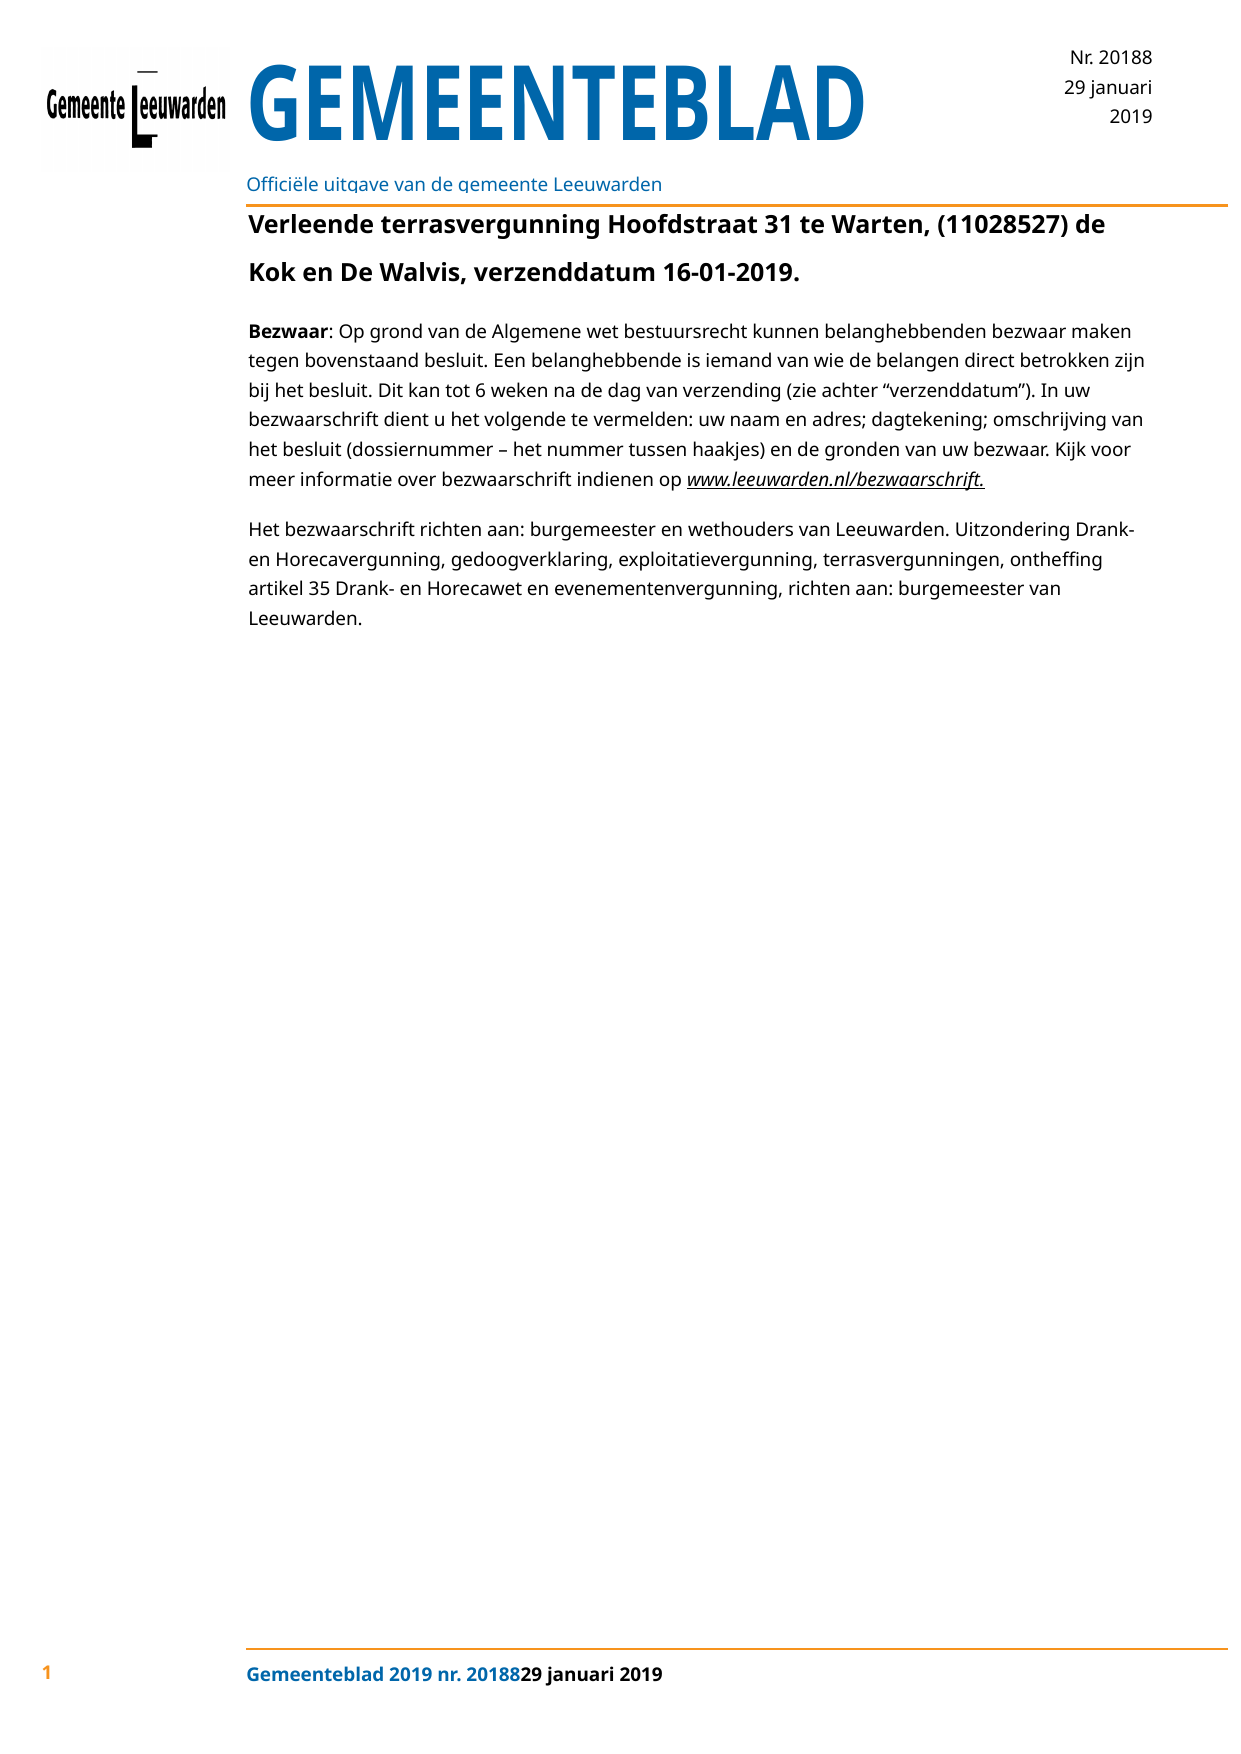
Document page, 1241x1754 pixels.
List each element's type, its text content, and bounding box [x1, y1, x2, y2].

text Bezwaar: Op grond van de Algemene wet bestuursrecht kunnen belanghebbenden bezwaar maken tegen bovenstaand besluit. Een belanghebbende is iemand van wie de belangen direct betrokken zijn bij het besluit. Dit kan tot 6 weken na de dag van verzending (zie achter “verzenddatum”). In uw bezwaarschrift dient u het volgende te vermelden: uw naam en adres; dagtekening; omschrijving van het besluit (dossiernummer – het nummer tussen haakjes) en de gronden van uw bezwaar. Kijk voor meer informatie over bezwaarschrift indienen op www.leeuwarden.nl/bezwaarschrift. [248, 318, 1152, 492]
text Verleende terrasvergunning Hoofdstraat 31 te Warten, (11028527) de Kok en De Walvis, verzenddatum 16-01-2019. [248, 207, 1152, 288]
text Het bezwaarschrift richten aan: burgemeester en wethouders van Leeuwarden. Uitzondering Drank- en Horecavergunning, gedoogverklaring, exploitatievergunning, terrasvergunningen, ontheffing artikel 35 Drank- en Horecawet en evenementenvergunning, richten aan: burgemeester van Leeuwarden. [248, 516, 1152, 631]
picture [41, 47, 231, 172]
